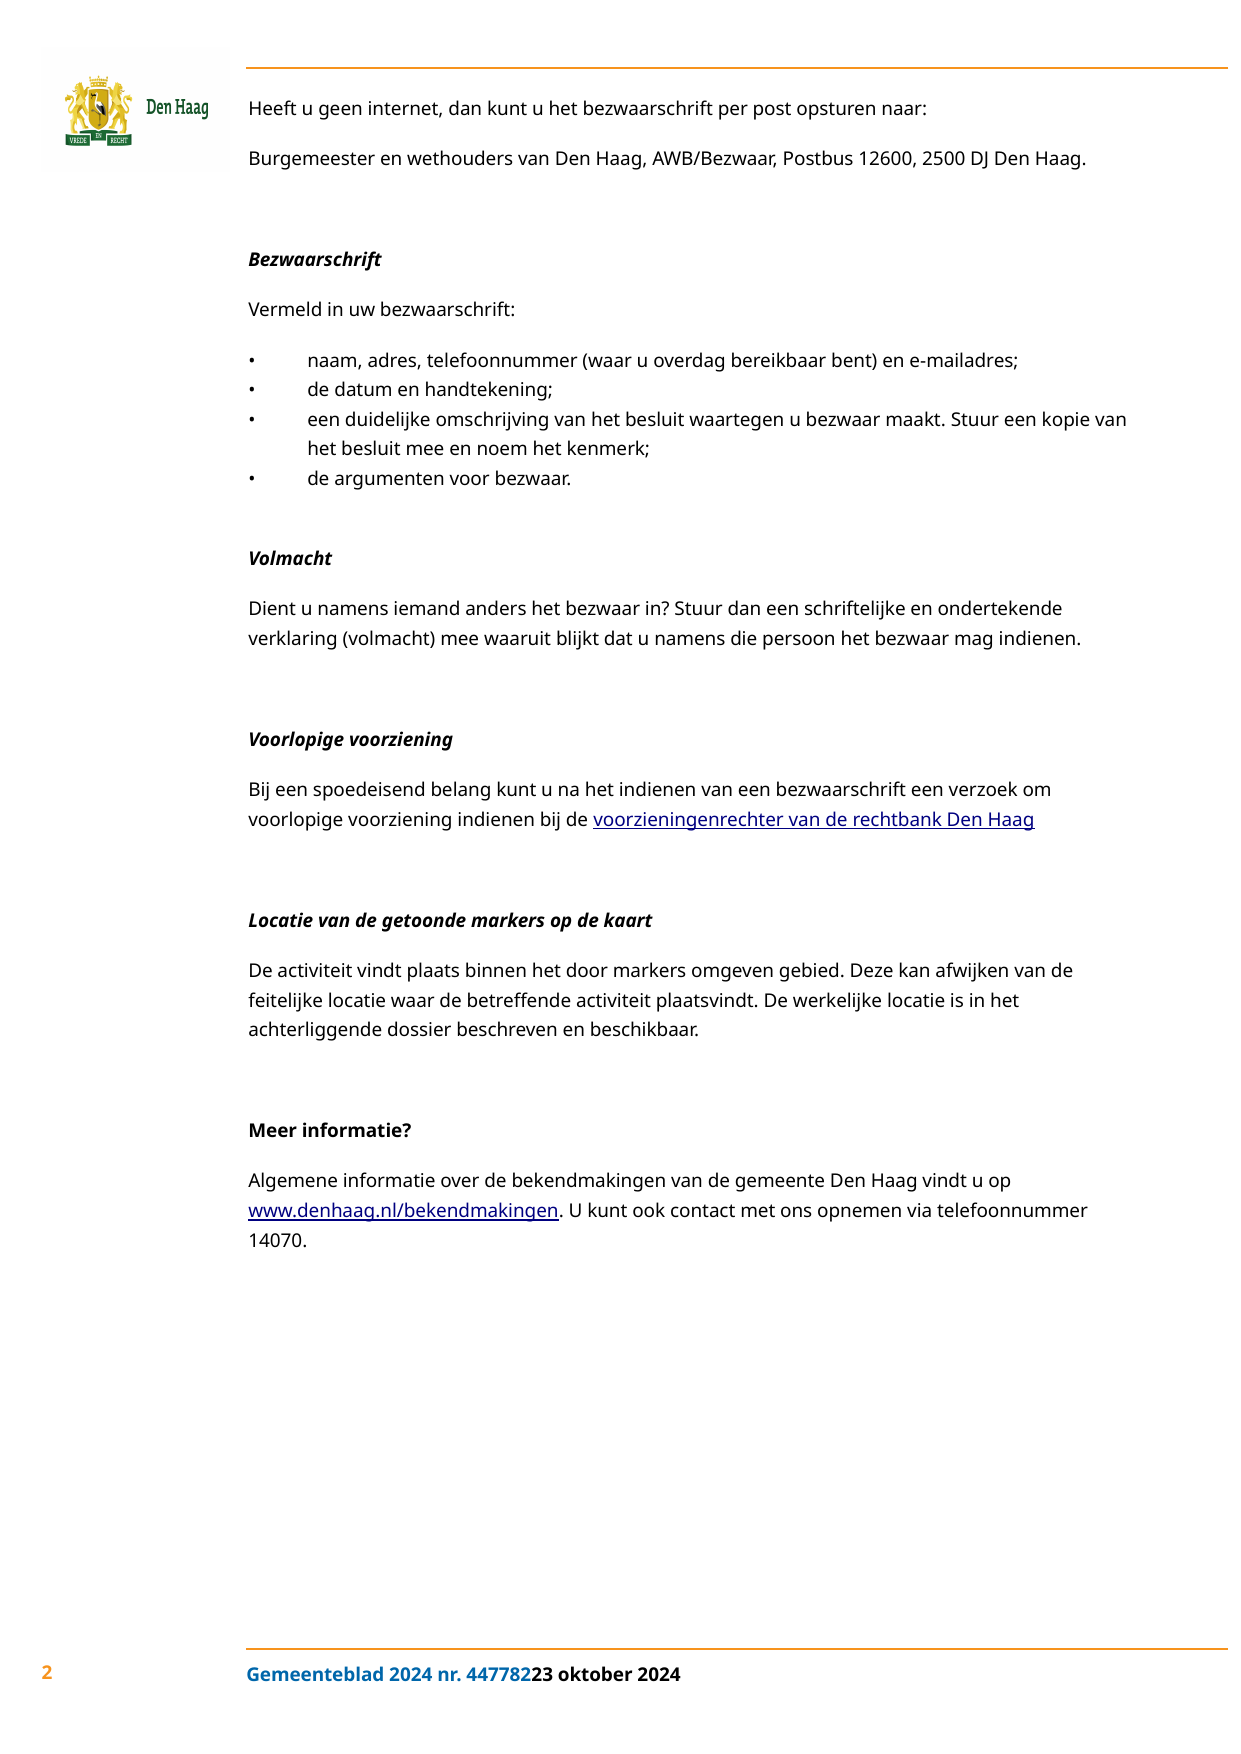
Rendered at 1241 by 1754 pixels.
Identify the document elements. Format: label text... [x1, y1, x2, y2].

text Locatie van de getoonde markers op de kaart [248, 907, 1152, 933]
text Heeft u geen internet, dan kunt u het bezwaarschrift per post opsturen naar: [248, 95, 1152, 121]
text Bij een spoedeisend belang kunt u na het indienen van een bezwaarschrift een verzoek om voorlopige voorziening indienen bij de voorzieningenrechter van de rechtbank Den Haag [248, 776, 1152, 832]
text Vermeld in uw bezwaarschrift: [248, 296, 1152, 322]
text Meer informatie? [248, 1117, 1152, 1143]
picture [41, 47, 231, 172]
text Bezwaarschrift [248, 246, 1152, 272]
text Volmacht [248, 545, 1152, 571]
list de argumenten voor bezwaar. [248, 465, 1152, 491]
text Voorlopige voorziening [248, 726, 1152, 752]
list een duidelijke omschrijving van het besluit waartegen u bezwaar maakt. Stuur een kopie van het besluit mee en noem het kenmerk; [248, 406, 1152, 461]
text Dient u namens iemand anders het bezwaar in? Stuur dan een schriftelijke en ondertekende verklaring (volmacht) mee waaruit blijkt dat u namens die persoon het bezwaar mag indienen. [248, 596, 1152, 651]
text De activiteit vindt plaats binnen het door markers omgeven gebied. Deze kan afwijken van de feitelijke locatie waar de betreffende activiteit plaatsvindt. De werkelijke locatie is in het achterliggende dossier beschreven en beschikbaar. [248, 957, 1152, 1042]
list de datum en handtekening; [248, 376, 1152, 402]
text Algemene informatie over de bekendmakingen van de gemeente Den Haag vindt u op www.denhaag.nl/bekendmakingen. U kunt ook contact met ons opnemen via telefoonnummer 14070. [248, 1168, 1152, 1253]
text Burgemeester en wethouders van Den Haag, AWB/Bezwaar, Postbus 12600, 2500 DJ Den Haag. [248, 145, 1152, 171]
list naam, adres, telefoonnummer (waar u overdag bereikbaar bent) en e-mailadres; [248, 347, 1152, 373]
